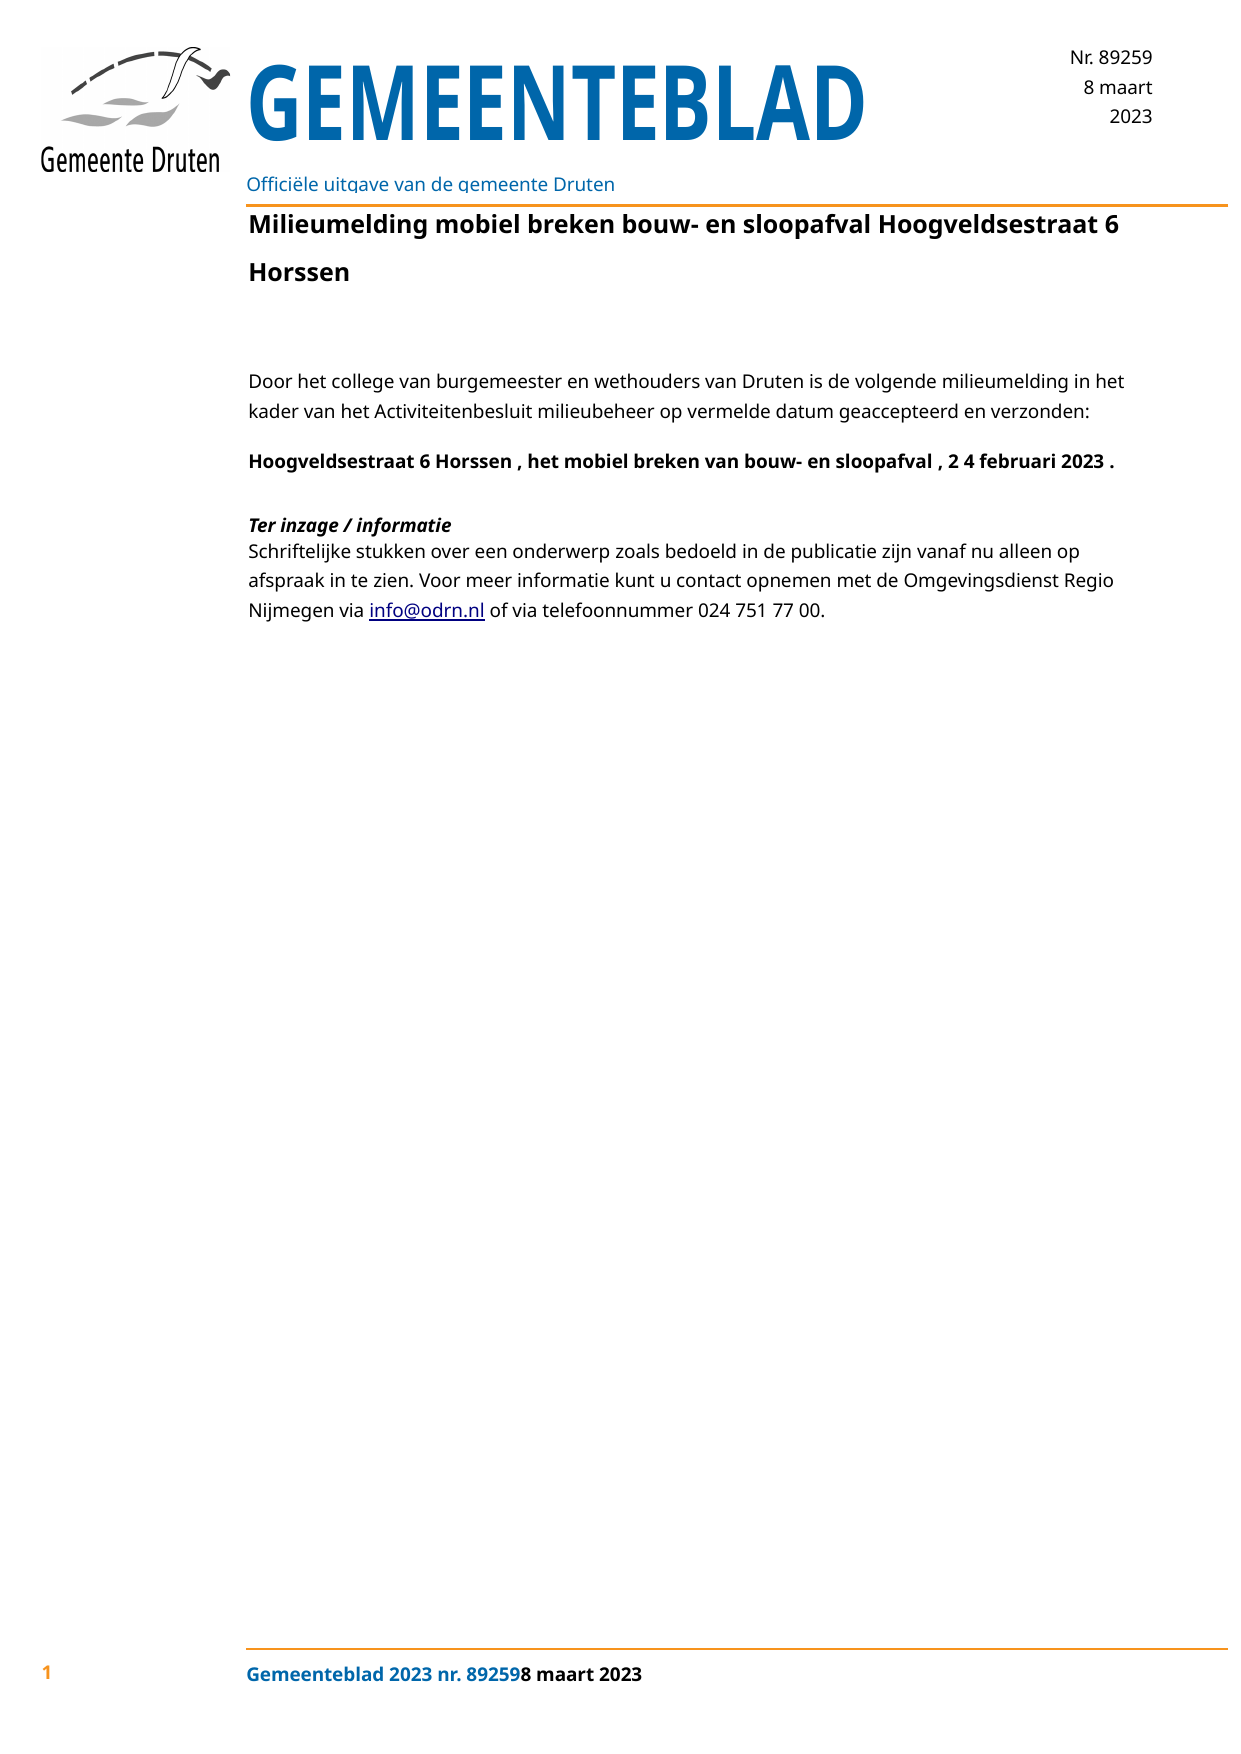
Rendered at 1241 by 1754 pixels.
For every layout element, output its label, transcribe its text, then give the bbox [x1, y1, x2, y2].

picture [41, 47, 231, 172]
text Ter inzage / informatie [248, 512, 1152, 538]
text Hoogveldsestraat 6 Horssen , het mobiel breken van bouw- en sloopafval , 2 4 februari 2023 . [248, 448, 1152, 474]
text Schriftelijke stukken over een onderwerp zoals bedoeld in de publicatie zijn vanaf nu alleen op afspraak in te zien. Voor meer informatie kunt u contact opnemen met de Omgevingsdienst Regio Nijmegen via info@odrn.nl of via telefoonnummer 024 751 77 00. [248, 538, 1152, 623]
text Door het college van burgemeester en wethouders van Druten is de volgende milieumelding in het kader van het Activiteitenbesluit milieubeheer op vermelde datum geaccepteerd en verzonden: [248, 368, 1152, 424]
text Milieumelding mobiel breken bouw- en sloopafval Hoogveldsestraat 6 Horssen [248, 207, 1152, 288]
